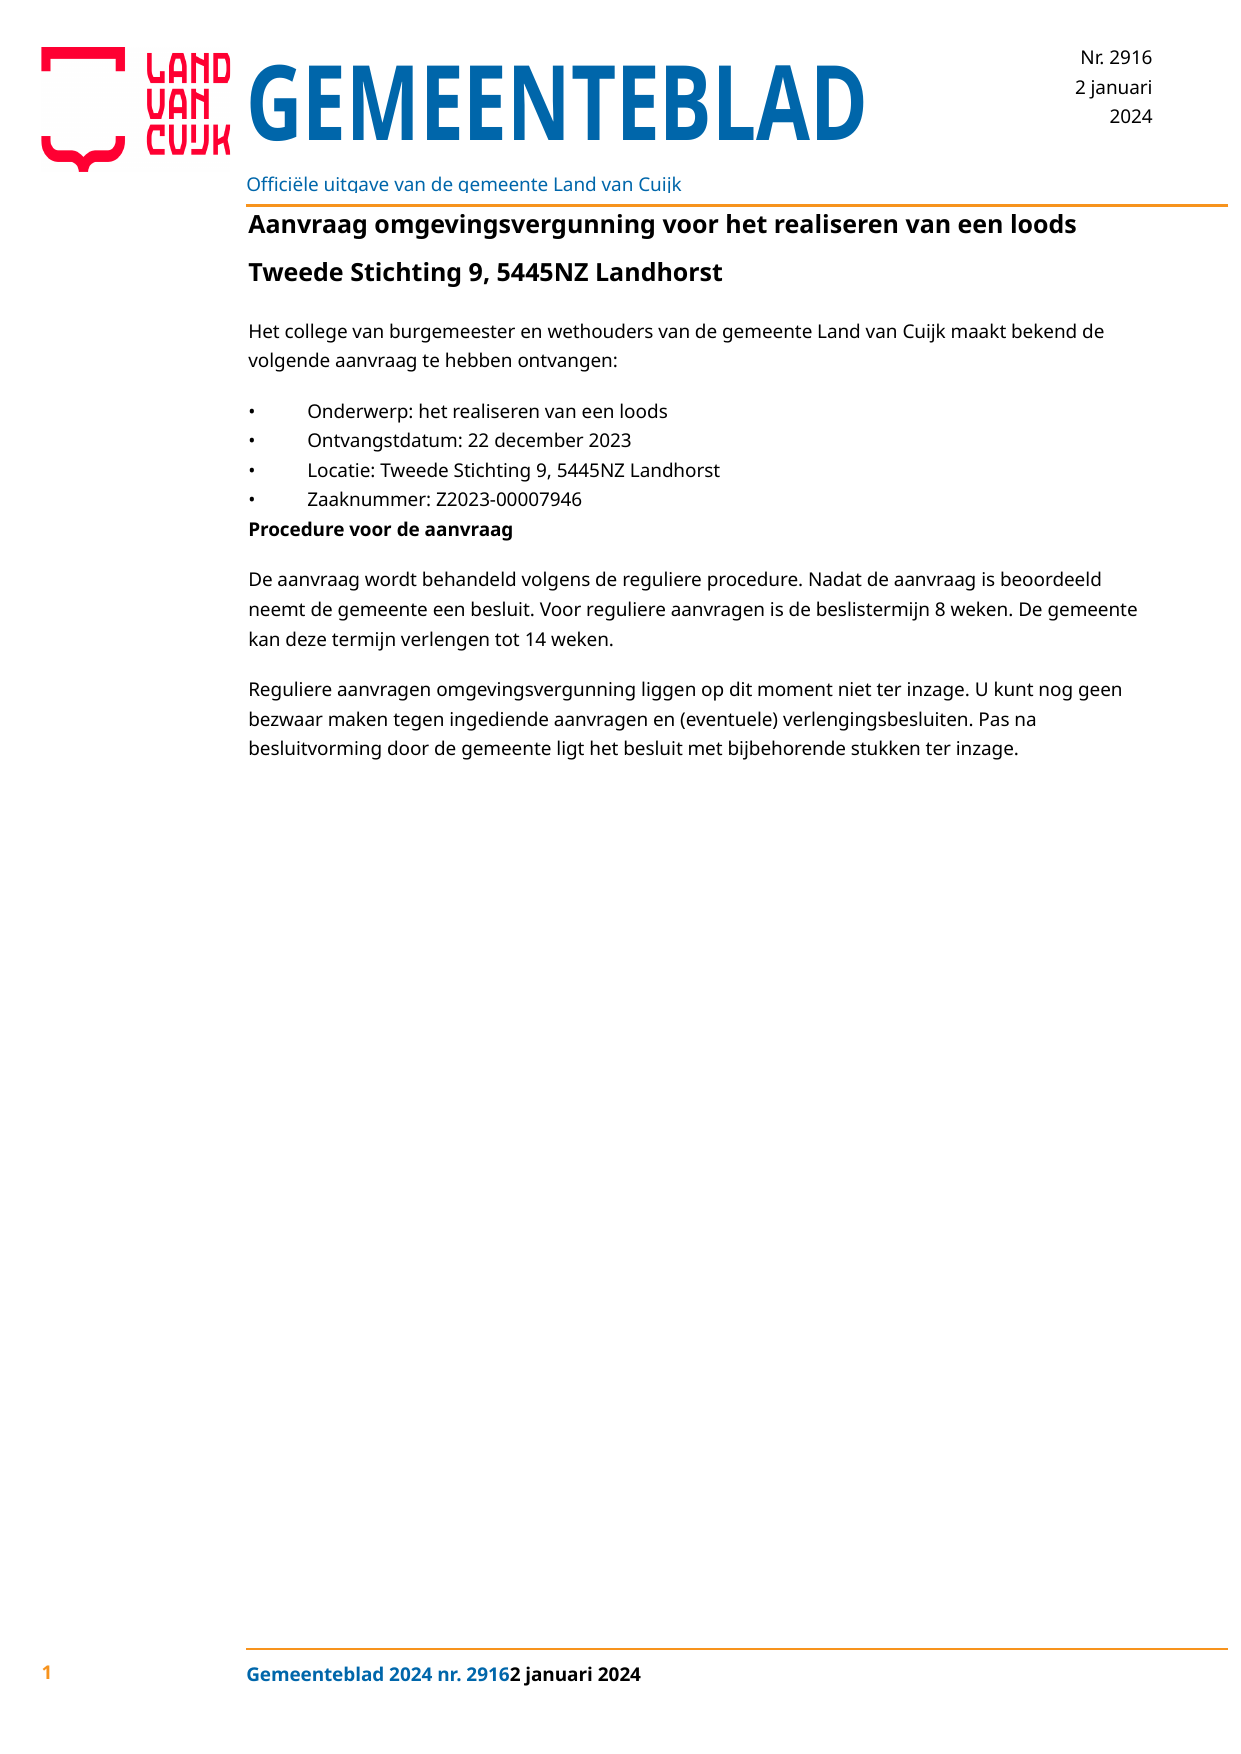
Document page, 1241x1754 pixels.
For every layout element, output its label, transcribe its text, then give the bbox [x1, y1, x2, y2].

text De aanvraag wordt behandeld volgens de reguliere procedure. Nadat de aanvraag is beoordeeld neemt de gemeente een besluit. Voor reguliere aanvragen is de beslistermijn 8 weken. De gemeente kan deze termijn verlengen tot 14 weken. [248, 567, 1152, 652]
list Locatie: Tweede Stichting 9, 5445NZ Landhorst [248, 457, 1152, 483]
list Onderwerp: het realiseren van een loods [248, 398, 1152, 424]
list Zaaknummer: Z2023-00007946 [248, 487, 1152, 512]
picture [41, 47, 231, 172]
text Reguliere aanvragen omgevingsvergunning liggen op dit moment niet ter inzage. U kunt nog geen bezwaar maken tegen ingediende aanvragen en (eventuele) verlengingsbesluiten. Pas na besluitvorming door de gemeente ligt het besluit met bijbehorende stukken ter inzage. [248, 676, 1152, 761]
text Het college van burgemeester en wethouders van de gemeente Land van Cuijk maakt bekend de volgende aanvraag te hebben ontvangen: [248, 318, 1152, 373]
list Ontvangstdatum: 22 december 2023 [248, 427, 1152, 453]
text Procedure voor de aanvraag [248, 516, 1152, 542]
text Aanvraag omgevingsvergunning voor het realiseren van een loods Tweede Stichting 9, 5445NZ Landhorst [248, 207, 1152, 288]
